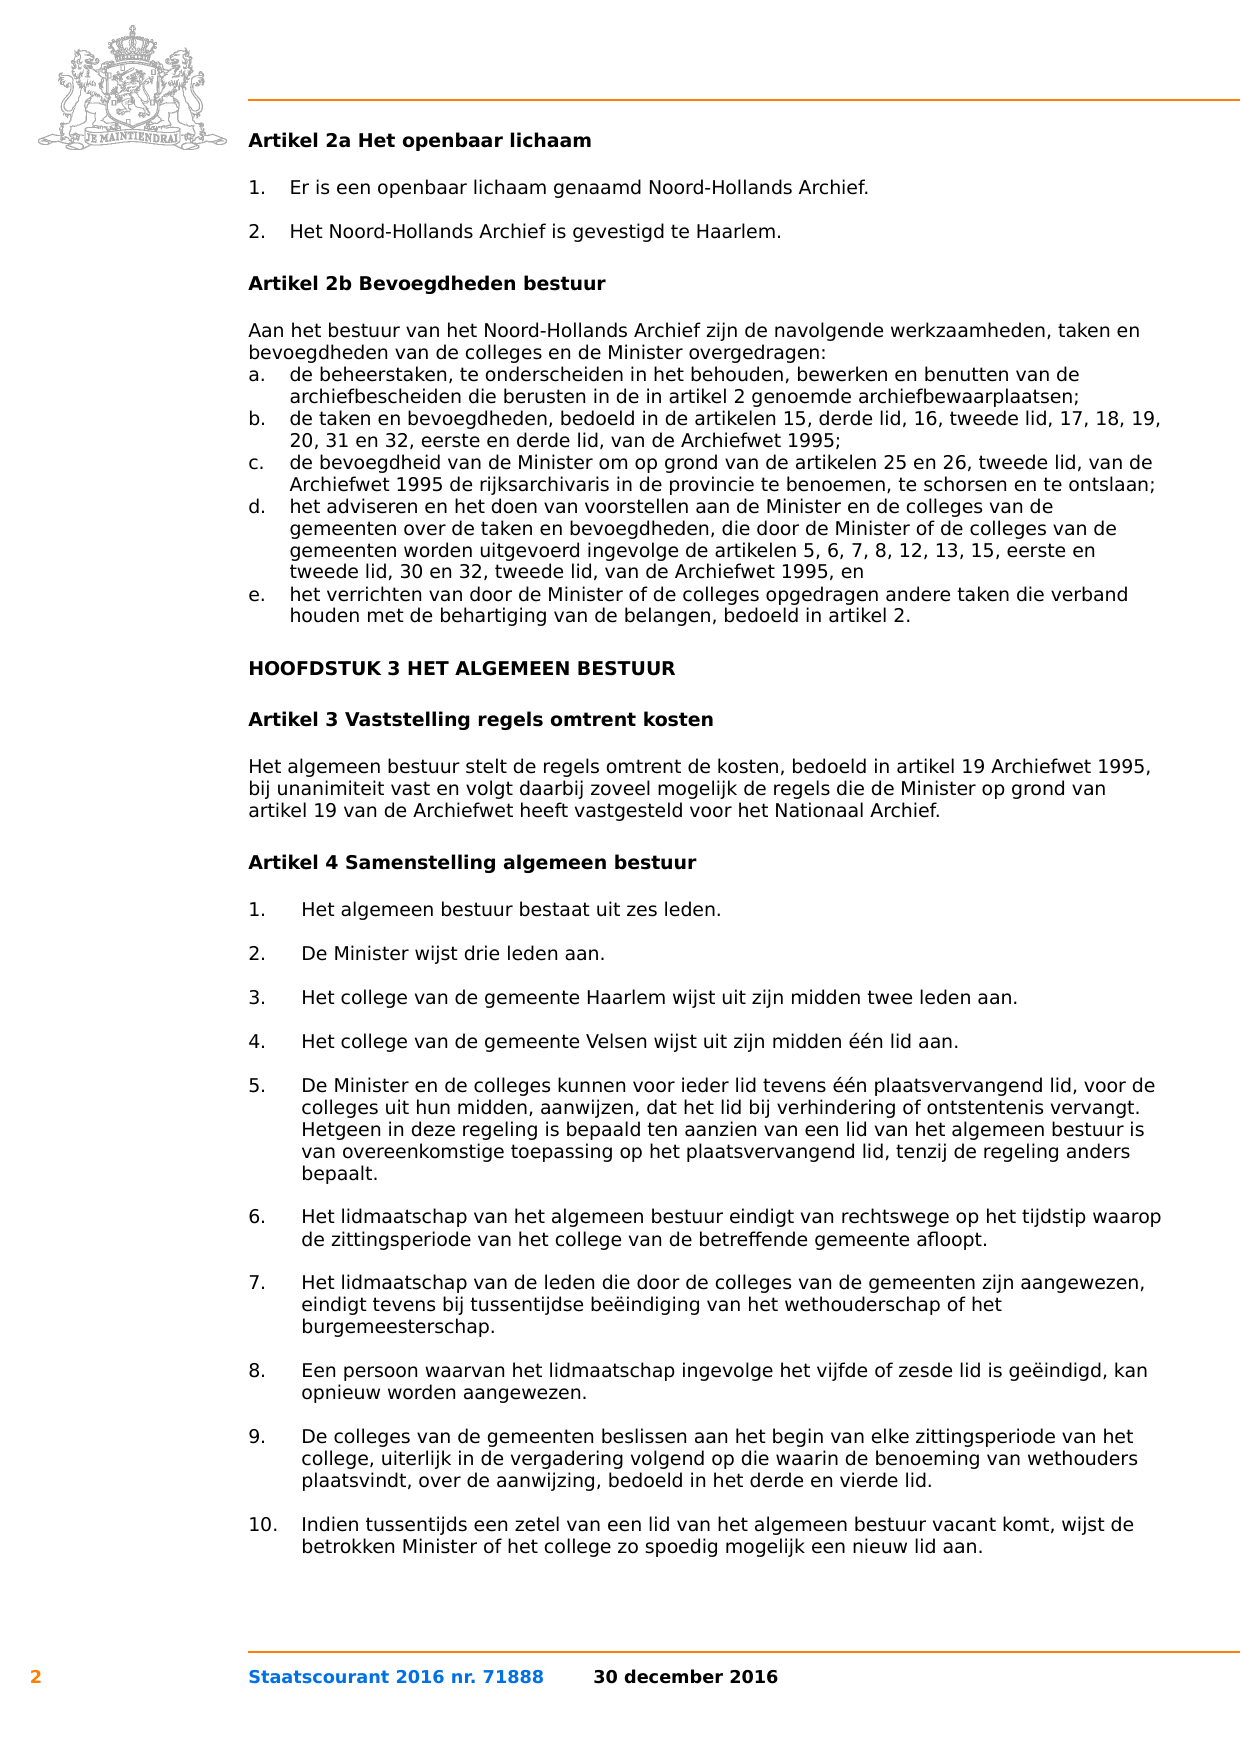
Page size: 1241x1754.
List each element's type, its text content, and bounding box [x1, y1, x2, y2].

text b. de taken en bevoegdheden, bedoeld in de artikelen 15, derde lid, 16, tweede lid, 17, 18, 19, 20, 31 en 32, eerste en derde lid, van de Archiefwet 1995; [248, 408, 1163, 452]
text Aan het bestuur van het Noord-Hollands Archief zijn de navolgende werkzaamheden, taken en bevoegdheden van de colleges en de Minister overgedragen: [248, 320, 1163, 364]
text d. het adviseren en het doen van voorstellen aan de Minister en de colleges van de gemeenten over de taken en bevoegdheden, die door de Minister of de colleges van de gemeenten worden uitgevoerd ingevolge de artikelen 5, 6, 7, 8, 12, 13, 15, eerste en tweede lid, 30 en 32, tweede lid, van de Archiefwet 1995, en [248, 496, 1163, 583]
subtitle HOOFDSTUK 3 HET ALGEMEEN BESTUUR [248, 657, 1163, 679]
text 6. Het lidmaatschap van het algemeen bestuur eindigt van rechtswege op het tijdstip waarop de zittingsperiode van het college van de betreffende gemeente afloopt. [248, 1206, 1163, 1250]
text 4. Het college van de gemeente Velsen wijst uit zijn midden één lid aan. [248, 1031, 1163, 1053]
subtitle Artikel 2b Bevoegdheden bestuur [248, 273, 1163, 295]
text c. de bevoegdheid van de Minister om op grond van de artikelen 25 en 26, tweede lid, van de Archiefwet 1995 de rijksarchivaris in de provincie te benoemen, te schorsen en te ontslaan; [248, 452, 1163, 496]
text 2. Het Noord-Hollands Archief is gevestigd te Haarlem. [248, 221, 1163, 243]
text 3. Het college van de gemeente Haarlem wijst uit zijn midden twee leden aan. [248, 987, 1163, 1009]
text 10. Indien tussentijds een zetel van een lid van het algemeen bestuur vacant komt, wijst de betrokken Minister of het college zo spoedig mogelijk een nieuw lid aan. [248, 1514, 1163, 1558]
text Het algemeen bestuur stelt de regels omtrent de kosten, bedoeld in artikel 19 Archiefwet 1995, bij unanimiteit vast en volgt daarbij zoveel mogelijk de regels die de Minister op grond van artikel 19 van de Archiefwet heeft vastgesteld voor het Nationaal Archief. [248, 756, 1163, 822]
picture [38, 25, 227, 150]
text 9. De colleges van de gemeenten beslissen aan het begin van elke zittingsperiode van het college, uiterlijk in de vergadering volgend op die waarin de benoeming van wethouders plaatsvindt, over de aanwijzing, bedoeld in het derde en vierde lid. [248, 1426, 1163, 1492]
subtitle Artikel 2a Het openbaar lichaam [248, 130, 1163, 152]
text a. de beheerstaken, te onderscheiden in het behouden, bewerken en benutten van de archiefbescheiden die berusten in de in artikel 2 genoemde archiefbewaarplaatsen; [248, 364, 1163, 408]
text 1. Er is een openbaar lichaam genaamd Noord-Hollands Archief. [248, 177, 1163, 199]
text 2. De Minister wijst drie leden aan. [248, 943, 1163, 965]
text 7. Het lidmaatschap van de leden die door de colleges van de gemeenten zijn aangewezen, eindigt tevens bij tussentijdse beëindiging van het wethouderschap of het burgemeesterschap. [248, 1272, 1163, 1338]
subtitle Artikel 3 Vaststelling regels omtrent kosten [248, 709, 1163, 731]
text 5. De Minister en de colleges kunnen voor ieder lid tevens één plaatsvervangend lid, voor de colleges uit hun midden, aanwijzen, dat het lid bij verhindering of ontstentenis vervangt. Hetgeen in deze regeling is bepaald ten aanzien van een lid van het algemeen bestuur is van overeenkomstige toepassing op het plaatsvervangend lid, tenzij de regeling anders bepaalt. [248, 1075, 1163, 1184]
text e. het verrichten van door de Minister of de colleges opgedragen andere taken die verband houden met de behartiging van de belangen, bedoeld in artikel 2. [248, 583, 1163, 627]
text 8. Een persoon waarvan het lidmaatschap ingevolge het vijfde of zesde lid is geëindigd, kan opnieuw worden aangewezen. [248, 1360, 1163, 1404]
subtitle Artikel 4 Samenstelling algemeen bestuur [248, 852, 1163, 874]
text 1. Het algemeen bestuur bestaat uit zes leden. [248, 899, 1163, 921]
